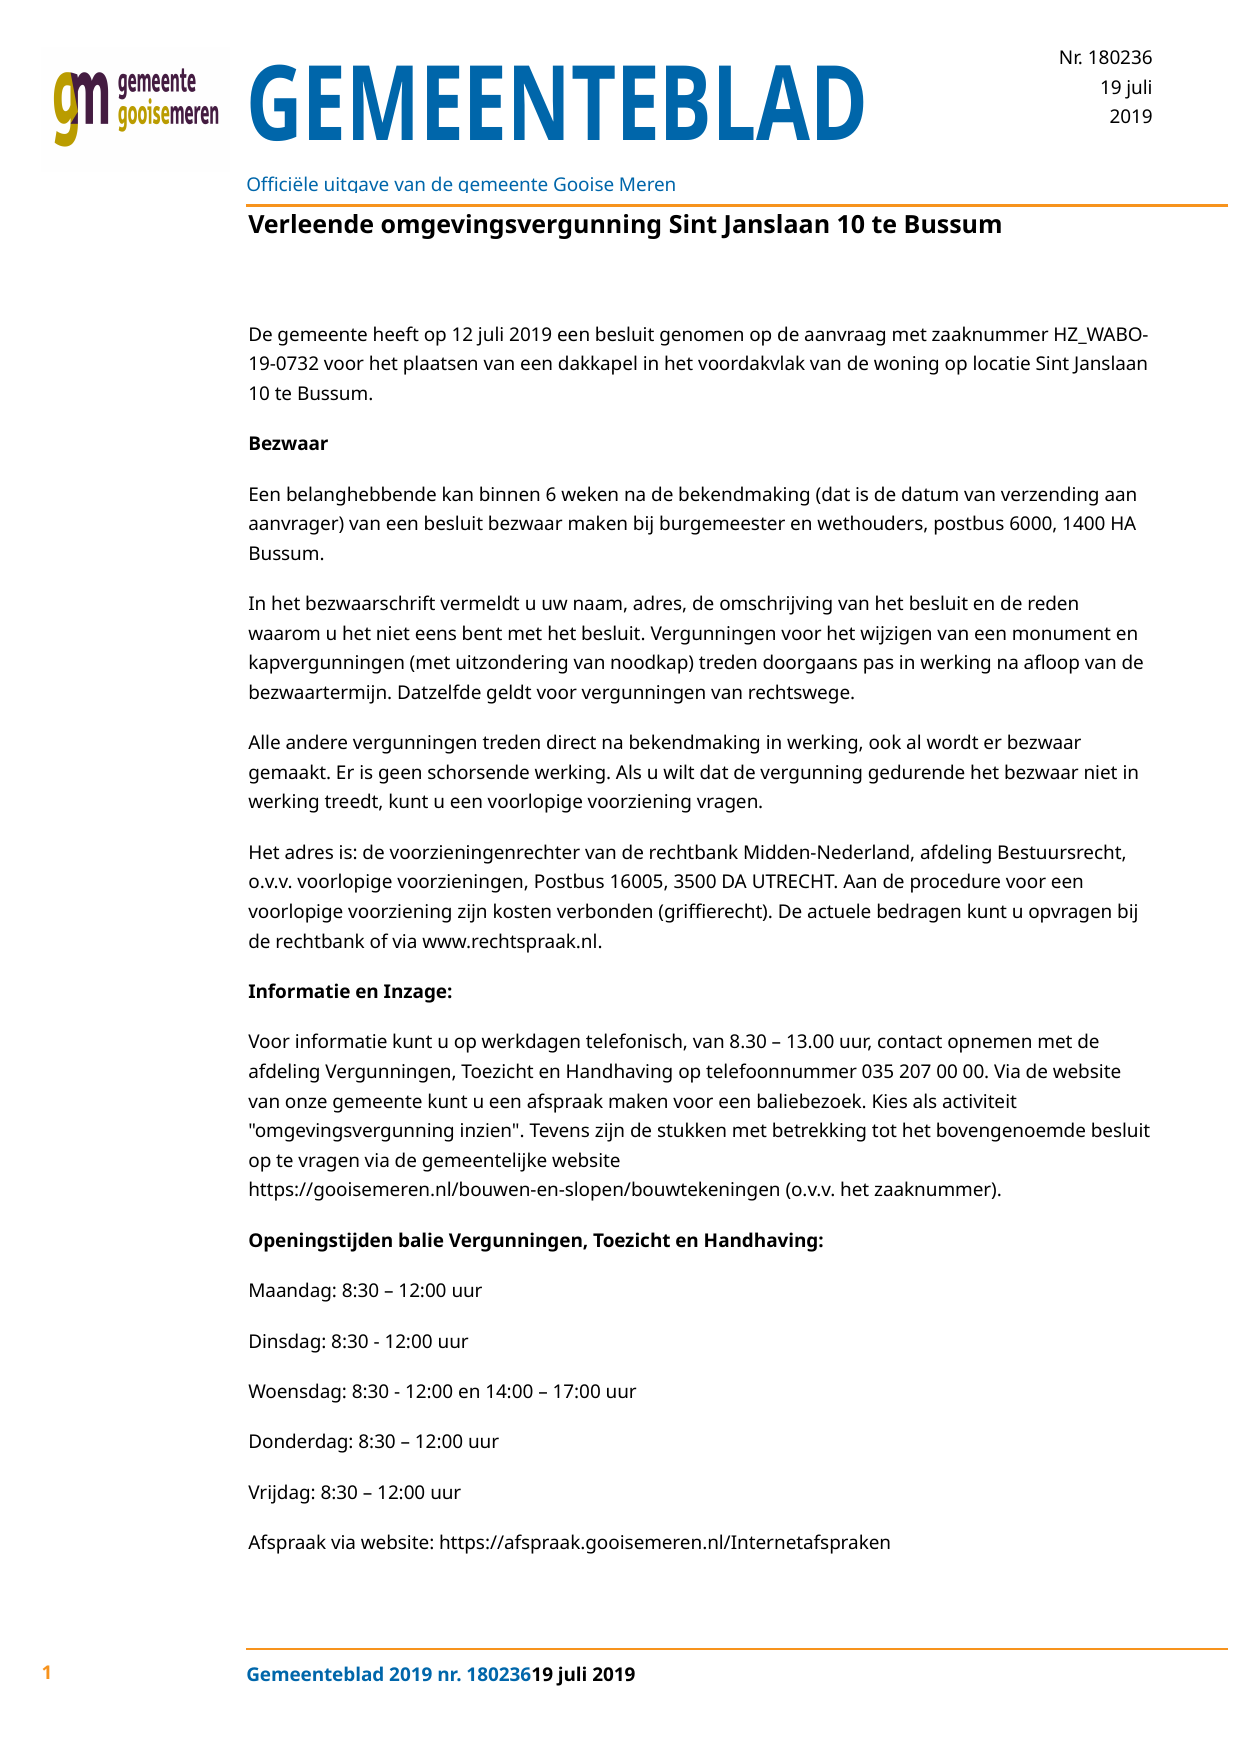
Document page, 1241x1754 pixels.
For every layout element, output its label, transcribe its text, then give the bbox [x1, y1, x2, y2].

text De gemeente heeft op 12 juli 2019 een besluit genomen op de aanvraag met zaaknummer HZ_WABO-19-0732 voor het plaatsen van een dakkapel in het voordakvlak van de woning op locatie Sint Janslaan 10 te Bussum. [248, 321, 1152, 406]
text Vrijdag: 8:30 – 12:00 uur [248, 1479, 1152, 1505]
text Donderdag: 8:30 – 12:00 uur [248, 1429, 1152, 1454]
text Alle andere vergunningen treden direct na bekendmaking in werking, ook al wordt er bezwaar gemaakt. Er is geen schorsende werking. Als u wilt dat de vergunning gedurende het bezwaar niet in werking treedt, kunt u een voorlopige voorziening vragen. [248, 729, 1152, 814]
text Openingstijden balie Vergunningen, Toezicht en Handhaving: [248, 1227, 1152, 1253]
text Dinsdag: 8:30 - 12:00 uur [248, 1328, 1152, 1353]
picture [41, 47, 231, 172]
text In het bezwaarschrift vermeldt u uw naam, adres, de omschrijving van het besluit en de reden waarom u het niet eens bent met het besluit. Vergunningen voor het wijzigen van een monument en kapvergunningen (met uitzondering van noodkap) treden doorgaans pas in werking na afloop van de bezwaartermijn. Datzelfde geldt voor vergunningen van rechtswege. [248, 590, 1152, 705]
text Voor informatie kunt u op werkdagen telefonisch, van 8.30 – 13.00 uur, contact opnemen met de afdeling Vergunningen, Toezicht en Handhaving op telefoonnummer 035 207 00 00. Via de website van onze gemeente kunt u een afspraak maken voor een baliebezoek. Kies als activiteit "omgevingsvergunning inzien". Tevens zijn de stukken met betrekking tot het bovengenoemde besluit op te vragen via de gemeentelijke website https://gooisemeren.nl/bouwen-en-slopen/bouwtekeningen (o.v.v. het zaaknummer). [248, 1029, 1152, 1202]
text Een belanghebbende kan binnen 6 weken na de bekendmaking (dat is de datum van verzending aan aanvrager) van een besluit bezwaar maken bij burgemeester en wethouders, postbus 6000, 1400 HA Bussum. [248, 481, 1152, 566]
text Woensdag: 8:30 - 12:00 en 14:00 – 17:00 uur [248, 1378, 1152, 1404]
text Het adres is: de voorzieningenrechter van de rechtbank Midden-Nederland, afdeling Bestuursrecht, o.v.v. voorlopige voorzieningen, Postbus 16005, 3500 DA UTRECHT. Aan de procedure voor een voorlopige voorziening zijn kosten verbonden (griffierecht). De actuele bedragen kunt u opvragen bij de rechtbank of via www.rechtspraak.nl. [248, 839, 1152, 953]
text Maandag: 8:30 – 12:00 uur [248, 1277, 1152, 1303]
text Afspraak via website: https://afspraak.gooisemeren.nl/Internetafspraken [248, 1529, 1152, 1555]
text Bezwaar [248, 430, 1152, 456]
text Verleende omgevingsvergunning Sint Janslaan 10 te Bussum [248, 207, 1152, 241]
text Informatie en Inzage: [248, 978, 1152, 1004]
